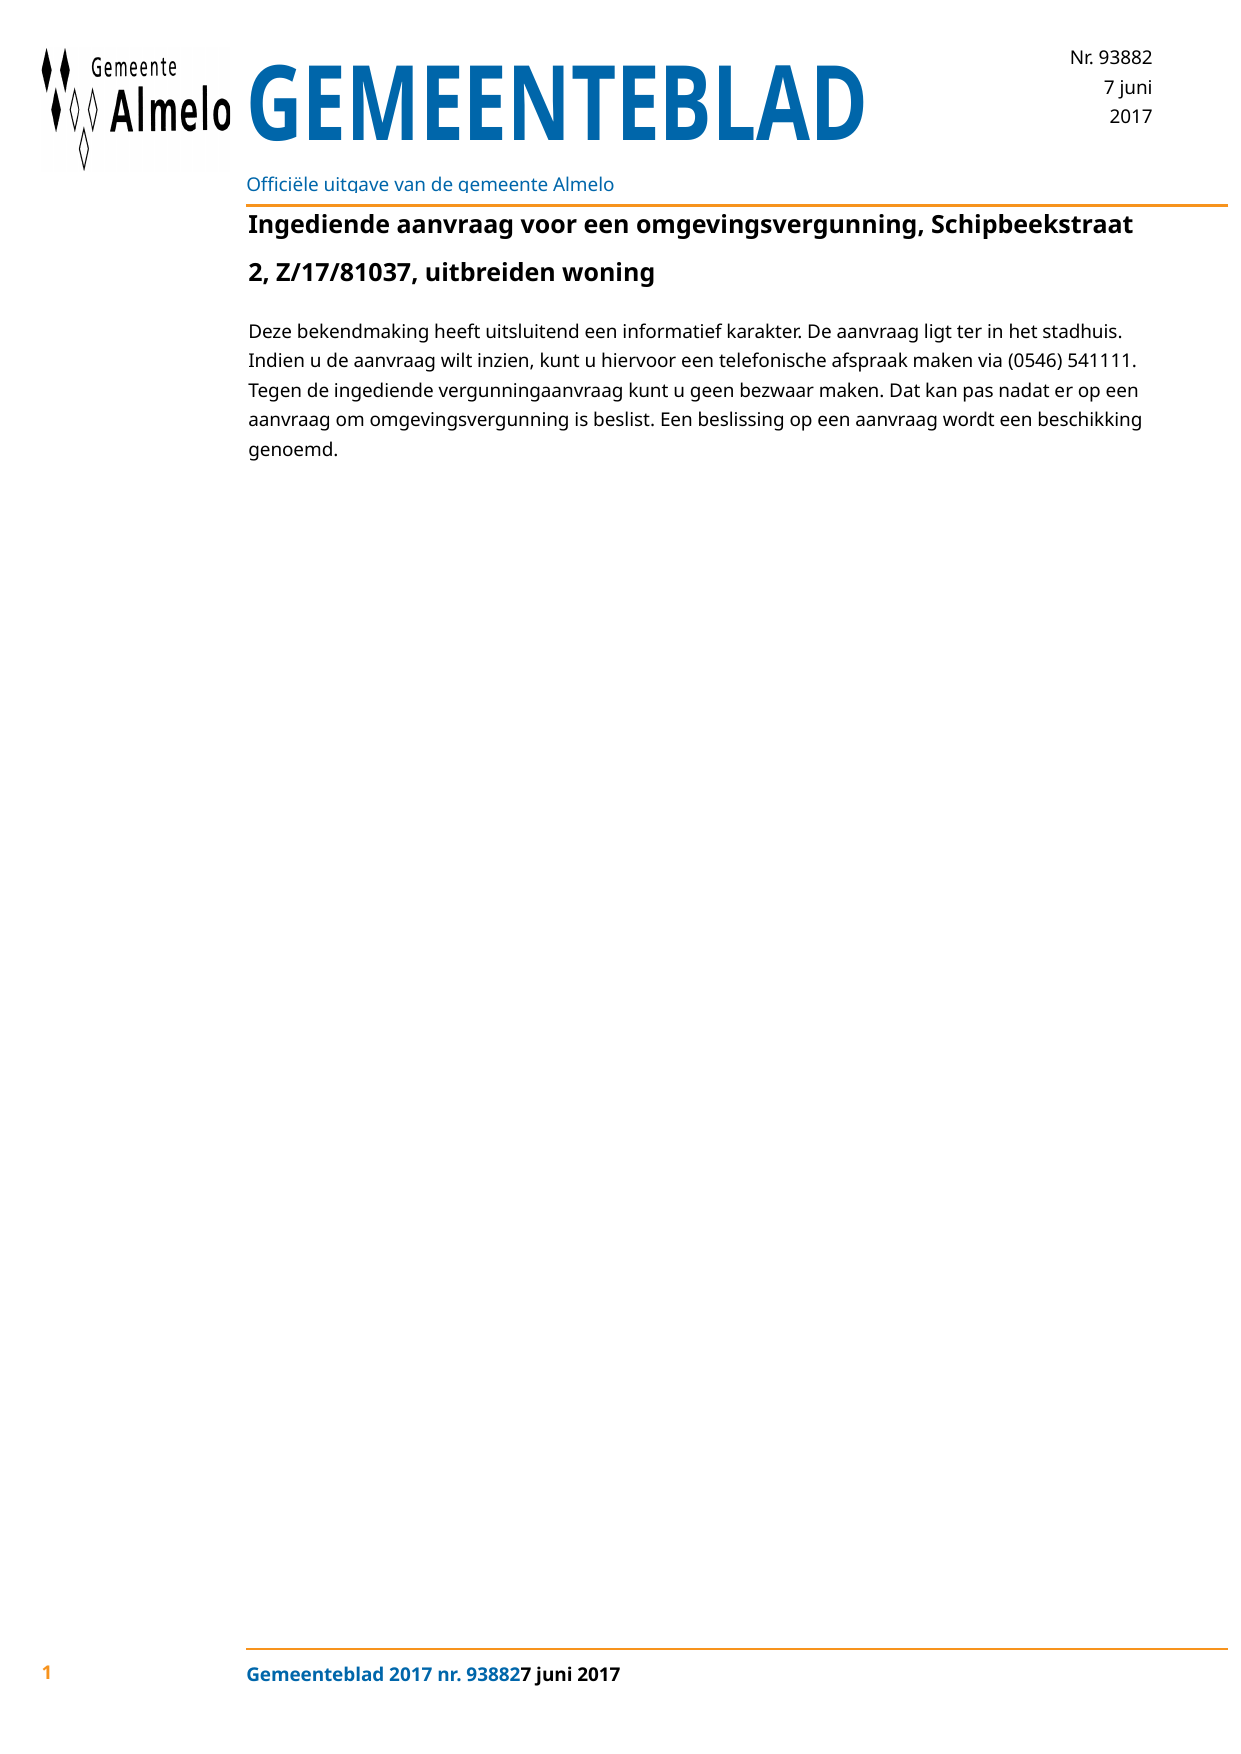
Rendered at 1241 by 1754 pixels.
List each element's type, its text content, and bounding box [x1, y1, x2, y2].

text Ingediende aanvraag voor een omgevingsvergunning, Schipbeekstraat 2, Z/17/81037, uitbreiden woning [248, 207, 1152, 288]
picture [41, 47, 231, 172]
text Deze bekendmaking heeft uitsluitend een informatief karakter. De aanvraag ligt ter in het stadhuis. Indien u de aanvraag wilt inzien, kunt u hiervoor een telefonische afspraak maken via (0546) 541111. Tegen de ingediende vergunningaanvraag kunt u geen bezwaar maken. Dat kan pas nadat er op een aanvraag om omgevingsvergunning is beslist. Een beslissing op een aanvraag wordt een beschikking genoemd. [248, 318, 1152, 462]
